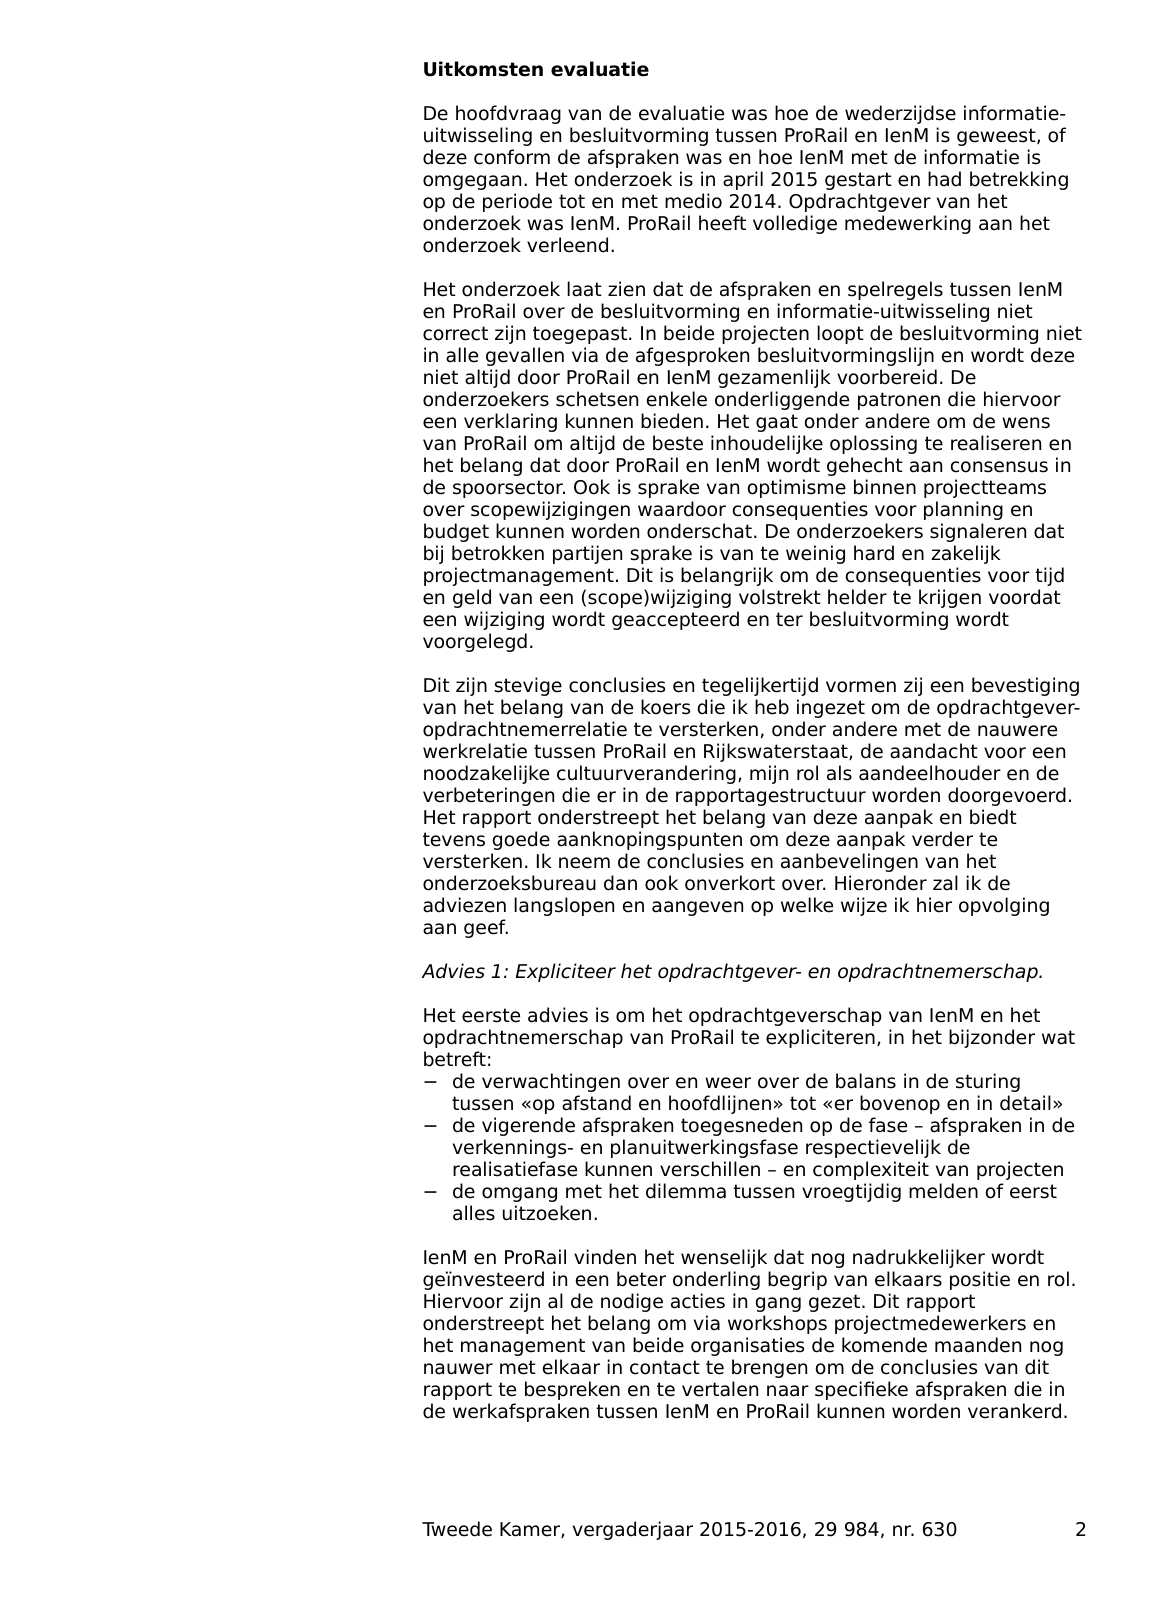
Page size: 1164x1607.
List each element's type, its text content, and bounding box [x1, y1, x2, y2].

text − de omgang met het dilemma tussen vroegtijdig melden of eerst alles uitzoeken. [422, 1181, 1087, 1225]
text Dit zijn stevige conclusies en tegelijkertijd vormen zij een bevestiging van het belang van de koers die ik heb ingezet om de opdrachtgever-opdrachtnemerrelatie te versterken, onder andere met de nauwere werkrelatie tussen ProRail en Rijkswaterstaat, de aandacht voor een noodzakelijke cultuurverandering, mijn rol als aandeelhouder en de verbeteringen die er in de rapportagestructuur worden doorgevoerd. Het rapport onderstreept het belang van deze aanpak en biedt tevens goede aanknopingspunten om deze aanpak verder te versterken. Ik neem de conclusies en aanbevelingen van het onderzoeksbureau dan ook onverkort over. Hieronder zal ik de adviezen langslopen en aangeven op welke wijze ik hier opvolging aan geef. [422, 675, 1087, 939]
text Het onderzoek laat zien dat de afspraken en spelregels tussen IenM en ProRail over de besluitvorming en informatie-uitwisseling niet correct zijn toegepast. In beide projecten loopt de besluitvorming niet in alle gevallen via de afgesproken besluitvormingslijn en wordt deze niet altijd door ProRail en IenM gezamenlijk voorbereid. De onderzoekers schetsen enkele onderliggende patronen die hiervoor een verklaring kunnen bieden. Het gaat onder andere om de wens van ProRail om altijd de beste inhoudelijke oplossing te realiseren en het belang dat door ProRail en IenM wordt gehecht aan consensus in de spoorsector. Ook is sprake van optimisme binnen projectteams over scopewijzigingen waardoor consequenties voor planning en budget kunnen worden onderschat. De onderzoekers signaleren dat bij betrokken partijen sprake is van te weinig hard en zakelijk projectmanagement. Dit is belangrijk om de consequenties voor tijd en geld van een (scope)wijziging volstrekt helder te krijgen voordat een wijziging wordt geaccepteerd en ter besluitvorming wordt voorgelegd. [422, 279, 1087, 653]
text De hoofdvraag van de evaluatie was hoe de wederzijdse informatie-uitwisseling en besluitvorming tussen ProRail en IenM is geweest, of deze conform de afspraken was en hoe IenM met de informatie is omgegaan. Het onderzoek is in april 2015 gestart en had betrekking op de periode tot en met medio 2014. Opdrachtgever van het onderzoek was IenM. ProRail heeft volledige medewerking aan het onderzoek verleend. [422, 103, 1087, 257]
subtitle Uitkomsten evaluatie [422, 59, 1087, 81]
text − de vigerende afspraken toegesneden op de fase – afspraken in de verkennings- en planuitwerkingsfase respectievelijk de realisatiefase kunnen verschillen – en complexiteit van projecten [422, 1115, 1087, 1181]
text IenM en ProRail vinden het wenselijk dat nog nadrukkelijker wordt geïnvesteerd in een beter onderling begrip van elkaars positie en rol. Hiervoor zijn al de nodige acties in gang gezet. Dit rapport onderstreept het belang om via workshops projectmedewerkers en het management van beide organisaties de komende maanden nog nauwer met elkaar in contact te brengen om de conclusies van dit rapport te bespreken en te vertalen naar specifieke afspraken die in de werkafspraken tussen IenM en ProRail kunnen worden verankerd. [422, 1247, 1087, 1423]
subtitle Advies 1: Expliciteer het opdrachtgever- en opdrachtnemerschap. [422, 961, 1087, 983]
text Het eerste advies is om het opdrachtgeverschap van IenM en het opdrachtnemerschap van ProRail te expliciteren, in het bijzonder wat betreft: [422, 1005, 1087, 1071]
text − de verwachtingen over en weer over de balans in de sturing tussen «op afstand en hoofdlijnen» tot «er bovenop en in detail» [422, 1071, 1087, 1115]
